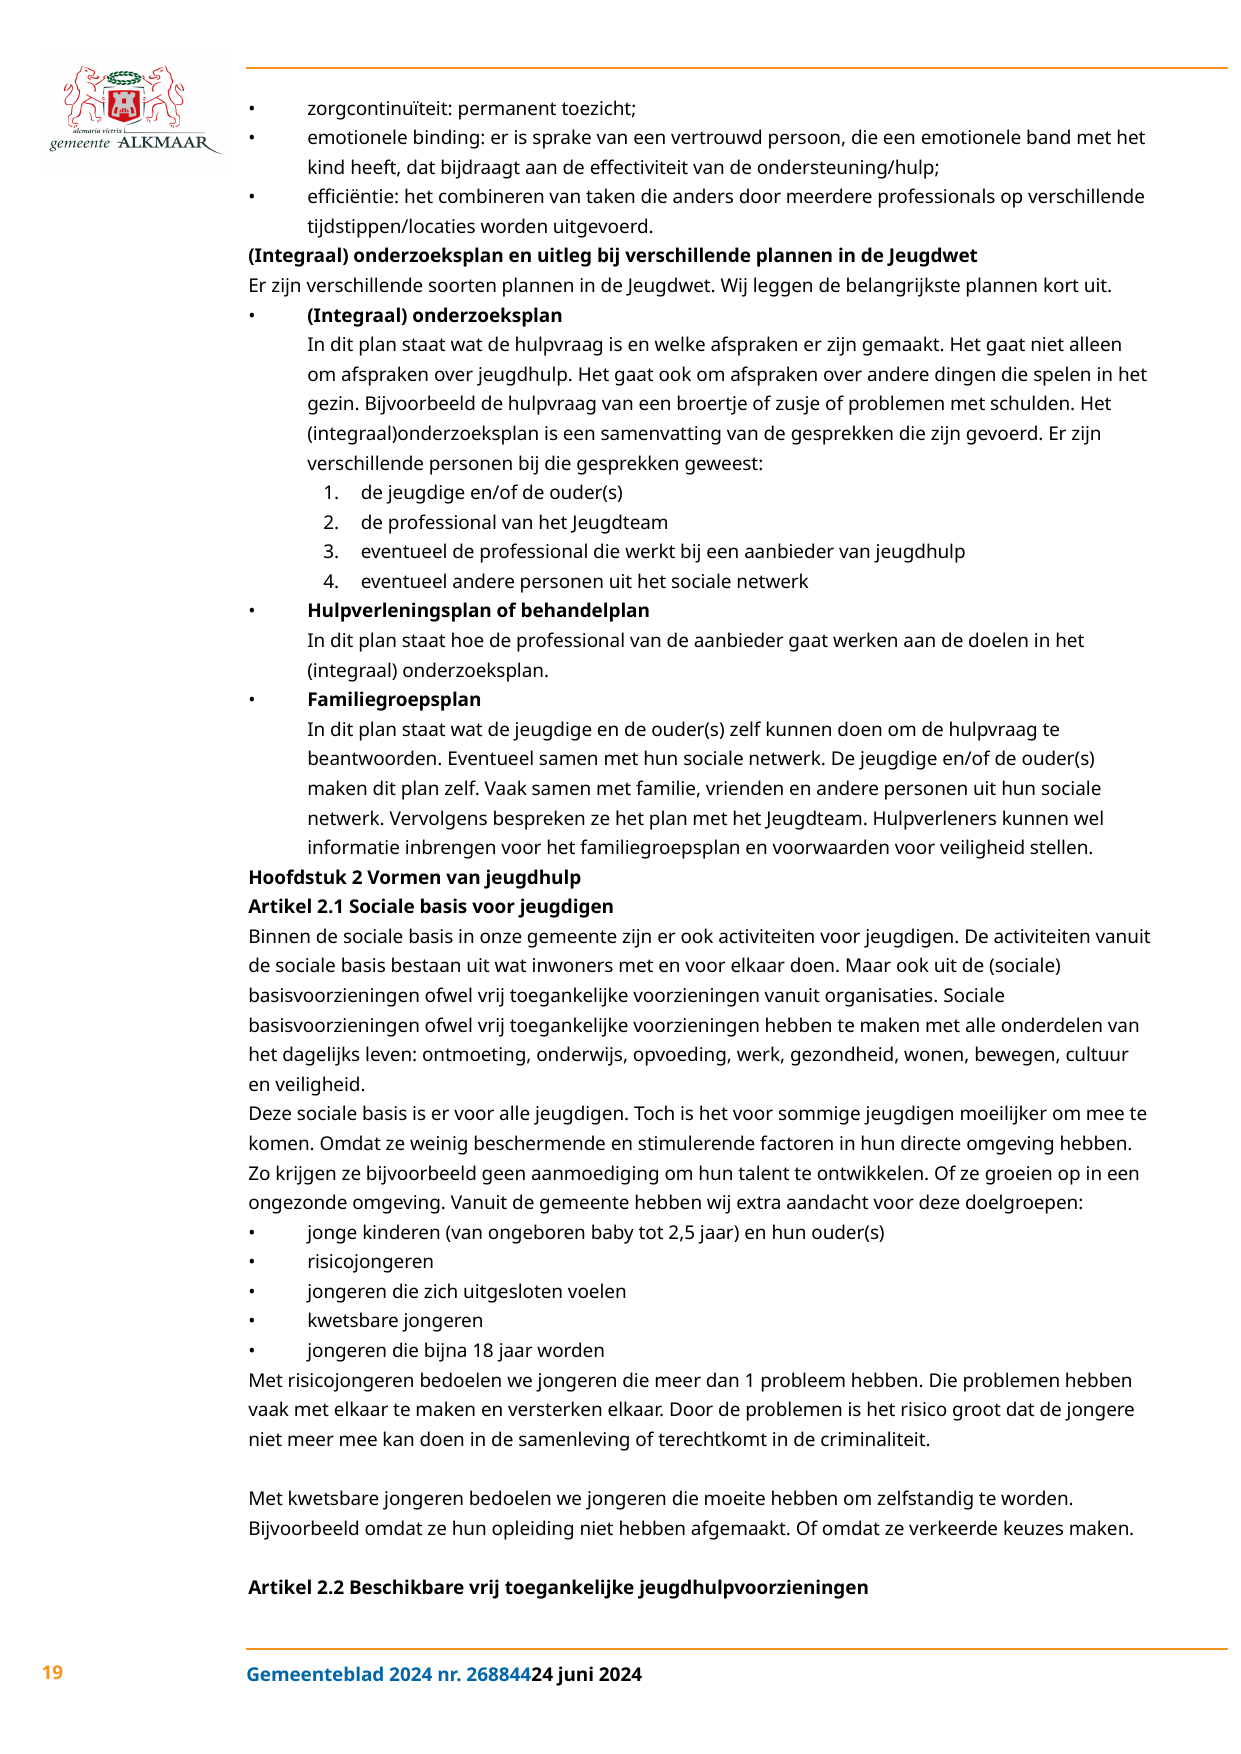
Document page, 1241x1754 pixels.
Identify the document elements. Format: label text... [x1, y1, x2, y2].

text Er zijn verschillende soorten plannen in de Jeugdwet. Wij leggen de belangrijkste plannen kort uit. [248, 272, 1152, 298]
text Binnen de sociale basis in onze gemeente zijn er ook activiteiten voor jeugdigen. De activiteiten vanuit de sociale basis bestaan uit wat inwoners met en voor elkaar doen. Maar ook uit de (sociale) basisvoorzieningen ofwel vrij toegankelijke voorzieningen vanuit organisaties. Sociale basisvoorzieningen ofwel vrij toegankelijke voorzieningen hebben te maken met alle onderdelen van het dagelijks leven: ontmoeting, onderwijs, opvoeding, werk, gezondheid, wonen, bewegen, cultuur en veiligheid. [248, 923, 1152, 1097]
list emotionele binding: er is sprake van een vertrouwd persoon, die een emotionele band met het kind heeft, dat bijdraagt aan de effectiviteit van de ondersteuning/hulp; [248, 124, 1152, 180]
text Met risicojongeren bedoelen we jongeren die meer dan 1 probleem hebben. Die problemen hebben vaak met elkaar te maken en versterken elkaar. Door de problemen is het risico groot dat de jongere niet meer mee kan doen in de samenleving of terechtkomt in de criminaliteit. [248, 1367, 1152, 1452]
text Artikel 2.2 Beschikbare vrij toegankelijke jeugdhulpvoorzieningen [248, 1574, 1152, 1600]
list zorgcontinuïteit: permanent toezicht; [248, 95, 1152, 121]
text Met kwetsbare jongeren bedoelen we jongeren die moeite hebben om zelfstandig te worden. Bijvoorbeeld omdat ze hun opleiding niet hebben afgemaakt. Of omdat ze verkeerde keuzes maken. [248, 1485, 1152, 1541]
list kwetsbare jongeren [248, 1308, 1152, 1333]
list de professional van het Jeugdteam [323, 509, 1152, 535]
list (Integraal) onderzoeksplan [248, 302, 1152, 328]
text (Integraal) onderzoeksplan en uitleg bij verschillende plannen in de Jeugdwet [248, 243, 1152, 268]
list efficiëntie: het combineren van taken die anders door meerdere professionals op verschillende tijdstippen/locaties worden uitgevoerd. [248, 183, 1152, 239]
list jonge kinderen (van ongeboren baby tot 2,5 jaar) en hun ouder(s) [248, 1219, 1152, 1245]
list Familiegroepsplan [248, 686, 1152, 712]
list jongeren die bijna 18 jaar worden [248, 1337, 1152, 1363]
list Hulpverleningsplan of behandelplan [248, 598, 1152, 623]
text Hoofdstuk 2 Vormen van jeugdhulp [248, 864, 1152, 890]
list risicojongeren [248, 1248, 1152, 1274]
text Artikel 2.1 Sociale basis voor jeugdigen [248, 893, 1152, 919]
list In dit plan staat hoe de professional van de aanbieder gaat werken aan de doelen in het (integraal) onderzoeksplan. [248, 627, 1152, 683]
text Deze sociale basis is er voor alle jeugdigen. Toch is het voor sommige jeugdigen moeilijker om mee te komen. Omdat ze weinig beschermende en stimulerende factoren in hun directe omgeving hebben. Zo krijgen ze bijvoorbeeld geen aanmoediging om hun talent te ontwikkelen. Of ze groeien op in een ongezonde omgeving. Vanuit de gemeente hebben wij extra aandacht voor deze doelgroepen: [248, 1101, 1152, 1215]
list jongeren die zich uitgesloten voelen [248, 1278, 1152, 1304]
list In dit plan staat wat de jeugdige en de ouder(s) zelf kunnen doen om de hulpvraag te beantwoorden. Eventueel samen met hun sociale netwerk. De jeugdige en/of de ouder(s) maken dit plan zelf. Vaak samen met familie, vrienden en andere personen uit hun sociale netwerk. Vervolgens bespreken ze het plan met het Jeugdteam. Hulpverleners kunnen wel informatie inbrengen voor het familiegroepsplan en voorwaarden voor veiligheid stellen. [248, 716, 1152, 860]
list In dit plan staat wat de hulpvraag is en welke afspraken er zijn gemaakt. Het gaat niet alleen om afspraken over jeugdhulp. Het gaat ook om afspraken over andere dingen die spelen in het gezin. Bijvoorbeeld de hulpvraag van een broertje of zusje of problemen met schulden. Het (integraal)onderzoeksplan is een samenvatting van de gesprekken die zijn gevoerd. Er zijn verschillende personen bij die gesprekken geweest: [248, 331, 1152, 476]
picture [41, 47, 231, 172]
list de jeugdige en/of de ouder(s) [323, 479, 1152, 505]
list eventueel de professional die werkt bij een aanbieder van jeugdhulp [323, 538, 1152, 564]
list eventueel andere personen uit het sociale netwerk [323, 568, 1152, 594]
